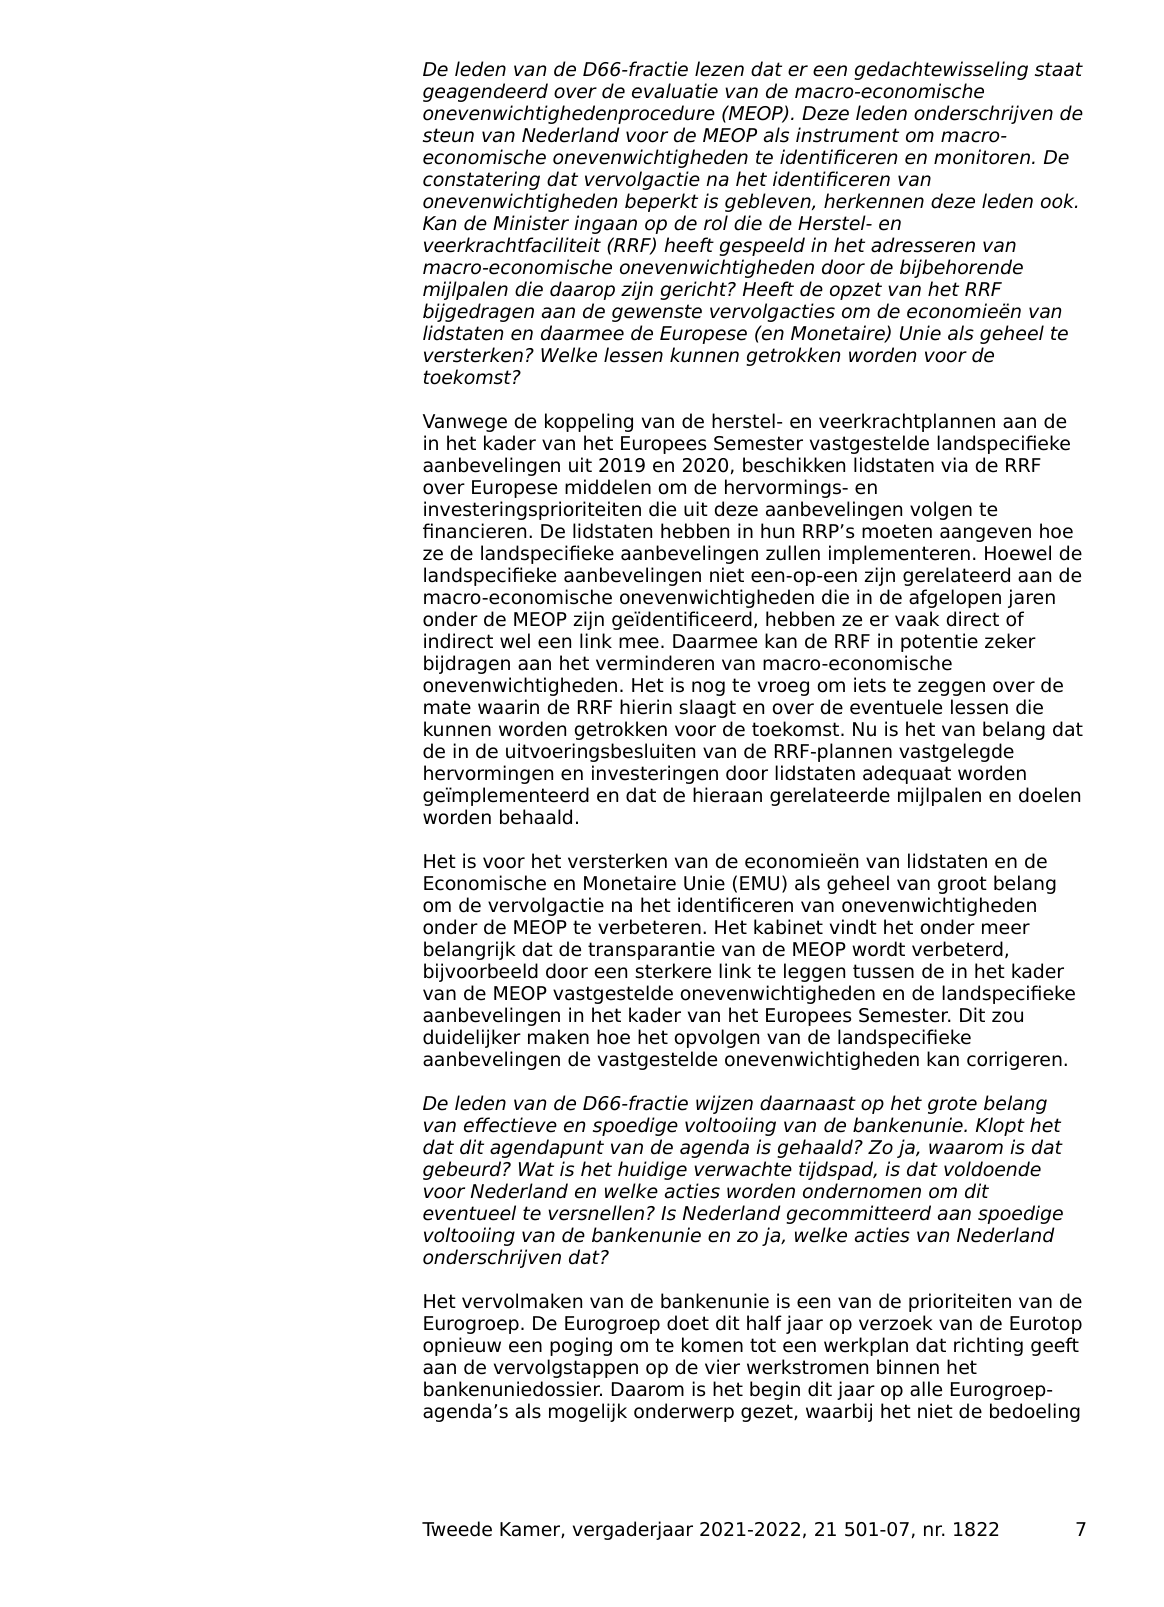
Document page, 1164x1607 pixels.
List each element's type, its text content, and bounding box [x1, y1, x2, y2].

text De leden van de D66-fractie wijzen daarnaast op het grote belang van effectieve en spoedige voltooiing van de bankenunie. Klopt het dat dit agendapunt van de agenda is gehaald? Zo ja, waarom is dat gebeurd? Wat is het huidige verwachte tijdspad, is dat voldoende voor Nederland en welke acties worden ondernomen om dit eventueel te versnellen? Is Nederland gecommitteerd aan spoedige voltooiing van de bankenunie en zo ja, welke acties van Nederland onderschrijven dat? [422, 1093, 1087, 1268]
text Het is voor het versterken van de economieën van lidstaten en de Economische en Monetaire Unie (EMU) als geheel van groot belang om de vervolgactie na het identificeren van onevenwichtigheden onder de MEOP te verbeteren. Het kabinet vindt het onder meer belangrijk dat de transparantie van de MEOP wordt verbeterd, bijvoorbeeld door een sterkere link te leggen tussen de in het kader van de MEOP vastgestelde onevenwichtigheden en de landspecifieke aanbevelingen in het kader van het Europees Semester. Dit zou duidelijker maken hoe het opvolgen van de landspecifieke aanbevelingen de vastgestelde onevenwichtigheden kan corrigeren. [422, 851, 1087, 1071]
text De leden van de D66-fractie lezen dat er een gedachtewisseling staat geagendeerd over de evaluatie van de macro-economische onevenwichtighedenprocedure (MEOP). Deze leden onderschrijven de steun van Nederland voor de MEOP als instrument om macro-economische onevenwichtigheden te identificeren en monitoren. De constatering dat vervolgactie na het identificeren van onevenwichtigheden beperkt is gebleven, herkennen deze leden ook. Kan de Minister ingaan op de rol die de Herstel- en veerkrachtfaciliteit (RRF) heeft gespeeld in het adresseren van macro-economische onevenwichtigheden door de bijbehorende mijlpalen die daarop zijn gericht? Heeft de opzet van het RRF bijgedragen aan de gewenste vervolgacties om de economieën van lidstaten en daarmee de Europese (en Monetaire) Unie als geheel te versterken? Welke lessen kunnen getrokken worden voor de toekomst? [422, 59, 1087, 389]
text Vanwege de koppeling van de herstel- en veerkrachtplannen aan de in het kader van het Europees Semester vastgestelde landspecifieke aanbevelingen uit 2019 en 2020, beschikken lidstaten via de RRF over Europese middelen om de hervormings- en investeringsprioriteiten die uit deze aanbevelingen volgen te financieren. De lidstaten hebben in hun RRP’s moeten aangeven hoe ze de landspecifieke aanbevelingen zullen implementeren. Hoewel de landspecifieke aanbevelingen niet een-op-een zijn gerelateerd aan de macro-economische onevenwichtigheden die in de afgelopen jaren onder de MEOP zijn geïdentificeerd, hebben ze er vaak direct of indirect wel een link mee. Daarmee kan de RRF in potentie zeker bijdragen aan het verminderen van macro-economische onevenwichtigheden. Het is nog te vroeg om iets te zeggen over de mate waarin de RRF hierin slaagt en over de eventuele lessen die kunnen worden getrokken voor de toekomst. Nu is het van belang dat de in de uitvoeringsbesluiten van de RRF-plannen vastgelegde hervormingen en investeringen door lidstaten adequaat worden geïmplementeerd en dat de hieraan gerelateerde mijlpalen en doelen worden behaald. [422, 411, 1087, 828]
text Het vervolmaken van de bankenunie is een van de prioriteiten van de Eurogroep. De Eurogroep doet dit half jaar op verzoek van de Eurotop opnieuw een poging om te komen tot een werkplan dat richting geeft aan de vervolgstappen op de vier werkstromen binnen het bankenuniedossier. Daarom is het begin dit jaar op alle Eurogroep-agenda’s als mogelijk onderwerp gezet, waarbij het niet de bedoeling [422, 1291, 1087, 1423]
